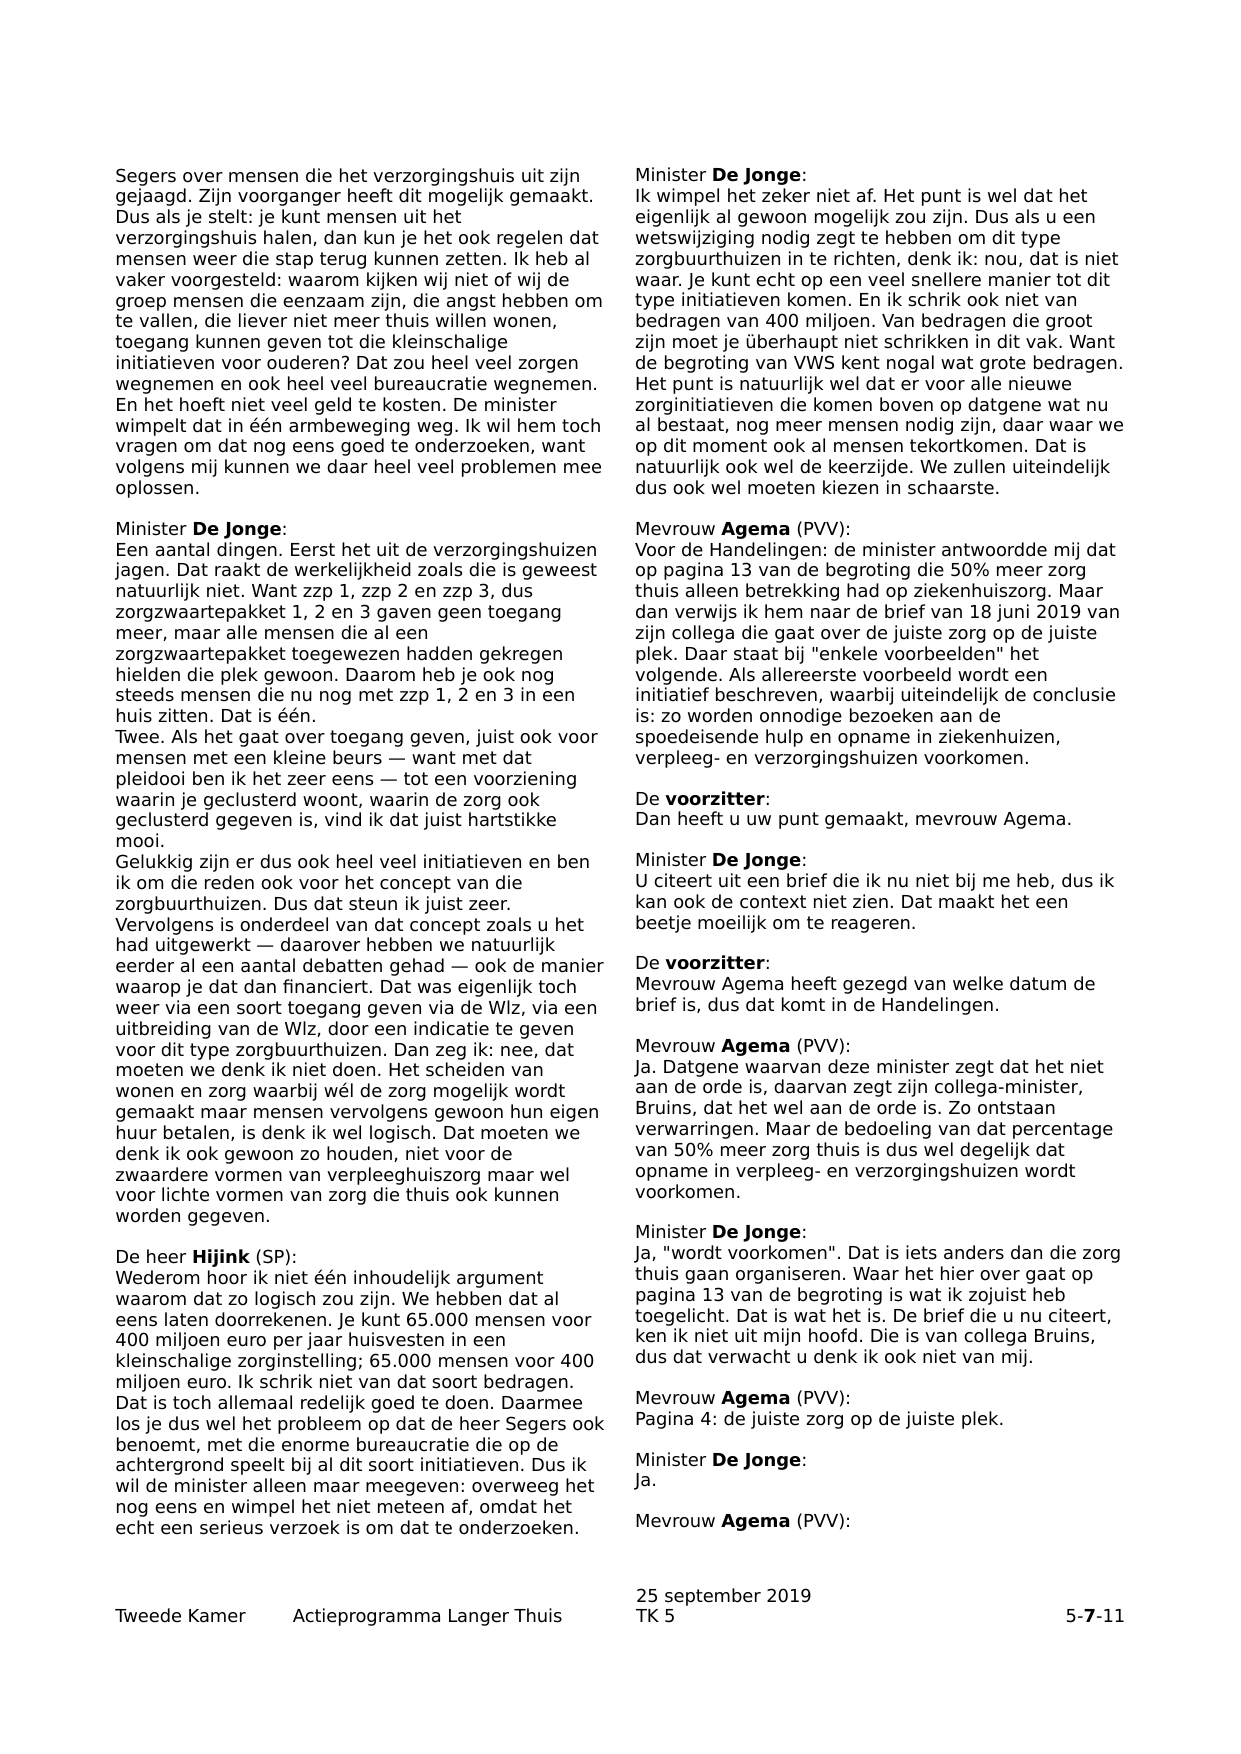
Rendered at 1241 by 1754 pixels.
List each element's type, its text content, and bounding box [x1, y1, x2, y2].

text Een aantal dingen. Eerst het uit de verzorgingshuizen jagen. Dat raakt de werkelijkheid zoals die is geweest natuurlijk niet. Want zzp 1, zzp 2 en zzp 3, dus zorgzwaartepakket 1, 2 en 3 gaven geen toegang meer, maar alle mensen die al een zorgzwaartepakket toegewezen hadden gekregen hielden die plek gewoon. Daarom heb je ook nog steeds mensen die nu nog met zzp 1, 2 en 3 in een huis zitten. Dat is één. [115, 539, 605, 727]
text Ja. Datgene waarvan deze minister zegt dat het niet aan de orde is, daarvan zegt zijn collega-minister, Bruins, dat het wel aan de orde is. Zo ontstaan verwarringen. Maar de bedoeling van dat percentage van 50% meer zorg thuis is dus wel degelijk dat opname in verpleeg- en verzorgingshuizen wordt voorkomen. [635, 1056, 1125, 1202]
text Minister De Jonge: [635, 1222, 1125, 1243]
text De heer Hijink (SP): [115, 1247, 605, 1268]
text Mevrouw Agema (PVV): [635, 1388, 1125, 1409]
text Wederom hoor ik niet één inhoudelijk argument waarom dat zo logisch zou zijn. We hebben dat al eens laten doorrekenen. Je kunt 65.000 mensen voor 400 miljoen euro per jaar huisvesten in een kleinschalige zorginstelling; 65.000 mensen voor 400 miljoen euro. Ik schrik niet van dat soort bedragen. Dat is toch allemaal redelijk goed te doen. Daarmee los je dus wel het probleem op dat de heer Segers ook benoemt, met die enorme bureaucratie die op de achtergrond speelt bij al dit soort initiatieven. Dus ik wil de minister alleen maar meegeven: overweeg het nog eens en wimpel het niet meteen af, omdat het echt een serieus verzoek is om dat te onderzoeken. [115, 1268, 605, 1538]
text Minister De Jonge: [635, 165, 1125, 186]
text Twee. Als het gaat over toegang geven, juist ook voor mensen met een kleine beurs — want met dat pleidooi ben ik het zeer eens — tot een voorziening waarin je geclusterd woont, waarin de zorg ook geclusterd gegeven is, vind ik dat juist hartstikke mooi. [115, 727, 605, 852]
text Voor de Handelingen: de minister antwoordde mij dat op pagina 13 van de begroting die 50% meer zorg thuis alleen betrekking had op ziekenhuiszorg. Maar dan verwijs ik hem naar de brief van 18 juni 2019 van zijn collega die gaat over de juiste zorg op de juiste plek. Daar staat bij "enkele voorbeelden" het volgende. Als allereerste voorbeeld wordt een initiatief beschreven, waarbij uiteindelijk de conclusie is: zo worden onnodige bezoeken aan de spoedeisende hulp en opname in ziekenhuizen, verpleeg- en verzorgingshuizen voorkomen. [635, 539, 1125, 768]
text Minister De Jonge: [635, 1449, 1125, 1470]
text De voorzitter: [635, 953, 1125, 974]
text Mevrouw Agema (PVV): [635, 1511, 1125, 1532]
text Segers over mensen die het verzorgingshuis uit zijn gejaagd. Zijn voorganger heeft dit mogelijk gemaakt. Dus als je stelt: je kunt mensen uit het verzorgingshuis halen, dan kun je het ook regelen dat mensen weer die stap terug kunnen zetten. Ik heb al vaker voorgesteld: waarom kijken wij niet of wij de groep mensen die eenzaam zijn, die angst hebben om te vallen, die liever niet meer thuis willen wonen, toegang kunnen geven tot die kleinschalige initiatieven voor ouderen? Dat zou heel veel zorgen wegnemen en ook heel veel bureaucratie wegnemen. En het hoeft niet veel geld te kosten. De minister wimpelt dat in één armbeweging weg. Ik wil hem toch vragen om dat nog eens goed te onderzoeken, want volgens mij kunnen we daar heel veel problemen mee oplossen. [115, 165, 605, 499]
text Dan heeft u uw punt gemaakt, mevrouw Agema. [635, 809, 1125, 830]
text Ik wimpel het zeker niet af. Het punt is wel dat het eigenlijk al gewoon mogelijk zou zijn. Dus als u een wetswijziging nodig zegt te hebben om dit type zorgbuurthuizen in te richten, denk ik: nou, dat is niet waar. Je kunt echt op een veel snellere manier tot dit type initiatieven komen. En ik schrik ook niet van bedragen van 400 miljoen. Van bedragen die groot zijn moet je überhaupt niet schrikken in dit vak. Want de begroting van VWS kent nogal wat grote bedragen. Het punt is natuurlijk wel dat er voor alle nieuwe zorginitiatieven die komen boven op datgene wat nu al bestaat, nog meer mensen nodig zijn, daar waar we op dit moment ook al mensen tekortkomen. Dat is natuurlijk ook wel de keerzijde. We zullen uiteindelijk dus ook wel moeten kiezen in schaarste. [635, 186, 1125, 498]
text Pagina 4: de juiste zorg op de juiste plek. [635, 1409, 1125, 1429]
text Minister De Jonge: [635, 850, 1125, 871]
text Ja, "wordt voorkomen". Dat is iets anders dan die zorg thuis gaan organiseren. Waar het hier over gaat op pagina 13 van de begroting is wat ik zojuist heb toegelicht. Dat is wat het is. De brief die u nu citeert, ken ik niet uit mijn hoofd. Die is van collega Bruins, dus dat verwacht u denk ik ook niet van mij. [635, 1243, 1125, 1368]
text De voorzitter: [635, 788, 1125, 809]
text U citeert uit een brief die ik nu niet bij me heb, dus ik kan ook de context niet zien. Dat maakt het een beetje moeilijk om te reageren. [635, 871, 1125, 933]
text Vervolgens is onderdeel van dat concept zoals u het had uitgewerkt — daarover hebben we natuurlijk eerder al een aantal debatten gehad — ook de manier waarop je dat dan financiert. Dat was eigenlijk toch weer via een soort toegang geven via de Wlz, via een uitbreiding van de Wlz, door een indicatie te geven voor dit type zorgbuurthuizen. Dan zeg ik: nee, dat moeten we denk ik niet doen. Het scheiden van wonen en zorg waarbij wél de zorg mogelijk wordt gemaakt maar mensen vervolgens gewoon hun eigen huur betalen, is denk ik wel logisch. Dat moeten we denk ik ook gewoon zo houden, niet voor de zwaardere vormen van verpleeghuiszorg maar wel voor lichte vormen van zorg die thuis ook kunnen worden gegeven. [115, 914, 605, 1227]
text Mevrouw Agema heeft gezegd van welke datum de brief is, dus dat komt in de Handelingen. [635, 974, 1125, 1016]
text Gelukkig zijn er dus ook heel veel initiatieven en ben ik om die reden ook voor het concept van die zorgbuurthuizen. Dus dat steun ik juist zeer. [115, 852, 605, 914]
text Minister De Jonge: [115, 519, 605, 539]
text Ja. [635, 1470, 1125, 1491]
text Mevrouw Agema (PVV): [635, 1036, 1125, 1056]
text Mevrouw Agema (PVV): [635, 518, 1125, 539]
